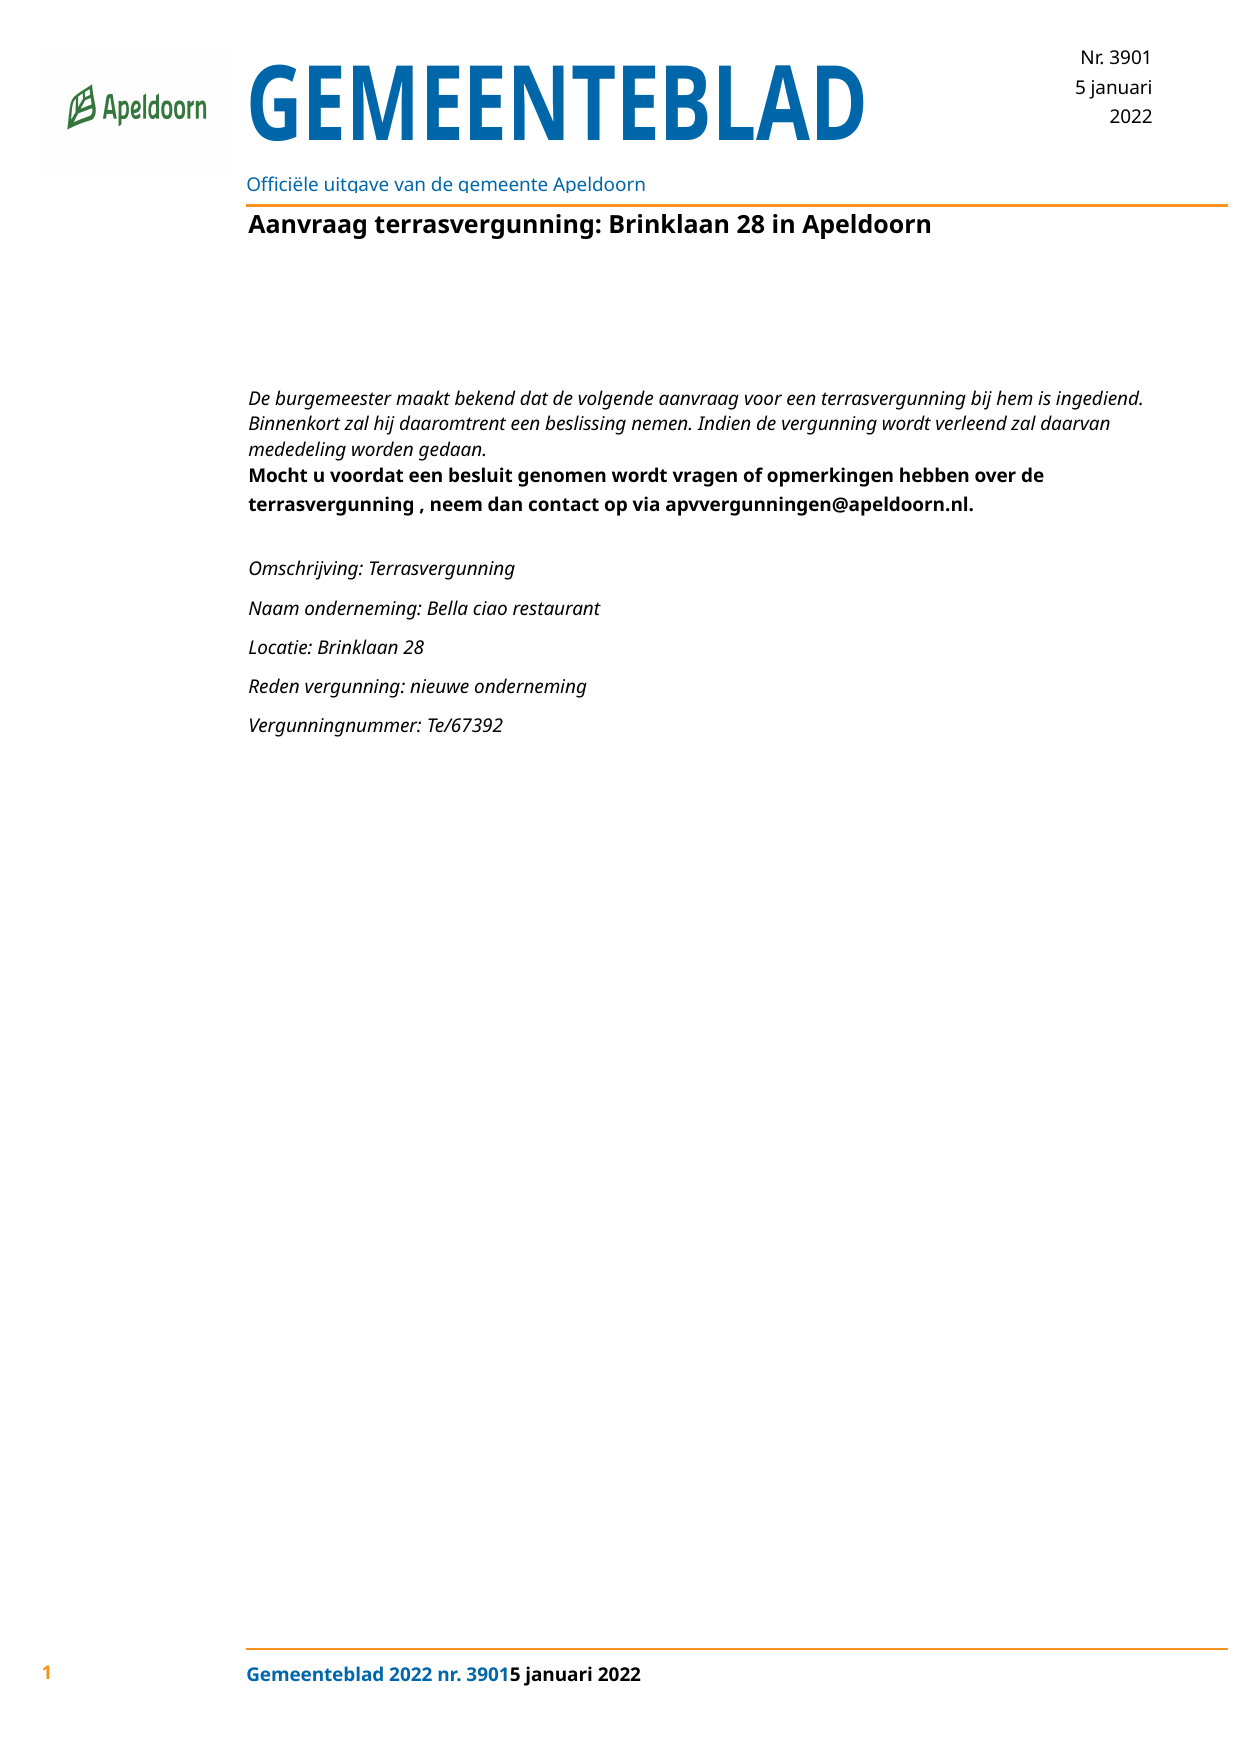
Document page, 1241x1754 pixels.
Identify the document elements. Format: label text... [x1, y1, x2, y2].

text Reden vergunning: nieuwe onderneming [248, 673, 1152, 699]
text Omschrijving: Terrasvergunning [248, 555, 1152, 581]
text Mocht u voordat een besluit genomen wordt vragen of opmerkingen hebben over de terrasvergunning , neem dan contact op via apvvergunningen@apeldoorn.nl. [248, 462, 1152, 517]
text Vergunningnummer: Te/67392 [248, 712, 1152, 738]
picture [41, 47, 231, 172]
text De burgemeester maakt bekend dat de volgende aanvraag voor een terrasvergunning bij hem is ingediend. Binnenkort zal hij daaromtrent een beslissing nemen. Indien de vergunning wordt verleend zal daarvan mededeling worden gedaan. [248, 385, 1152, 462]
text Aanvraag terrasvergunning: Brinklaan 28 in Apeldoorn [248, 207, 1152, 241]
text Locatie: Brinklaan 28 [248, 634, 1152, 660]
text Naam onderneming: Bella ciao restaurant [248, 595, 1152, 620]
